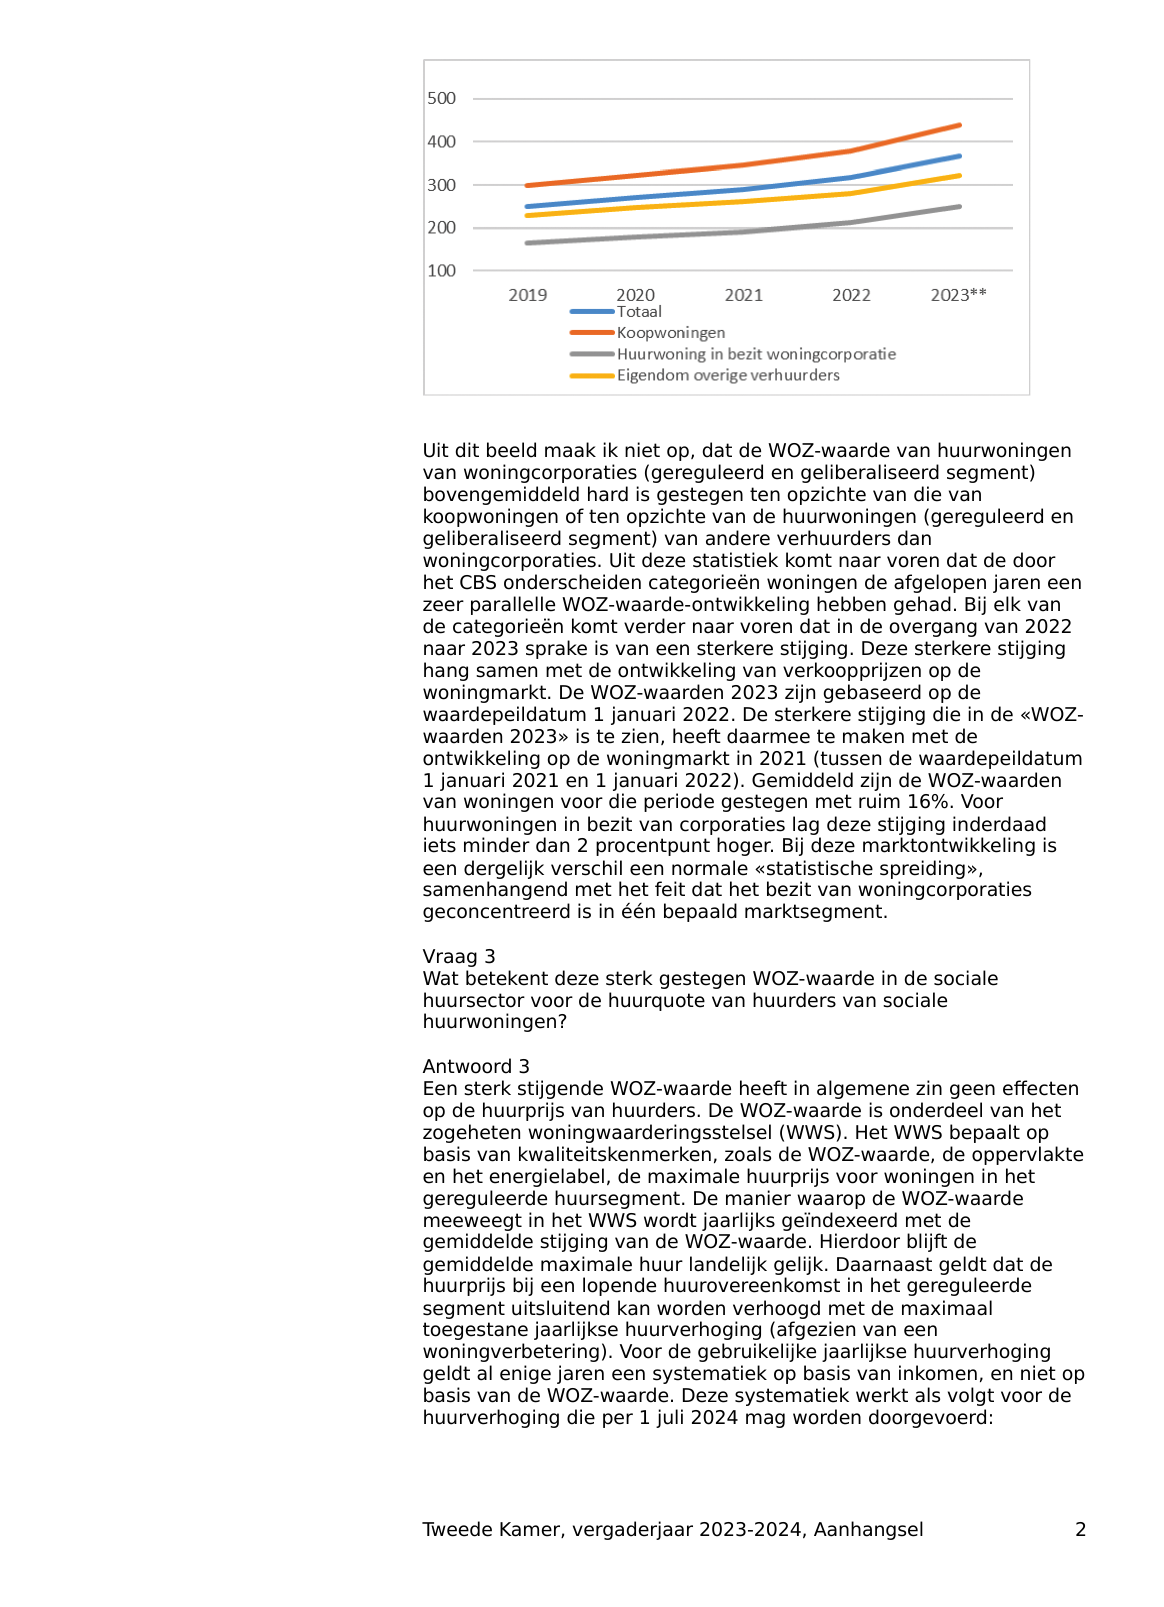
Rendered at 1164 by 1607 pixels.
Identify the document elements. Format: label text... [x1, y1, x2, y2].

text Een sterk stijgende WOZ-waarde heeft in algemene zin geen effecten op de huurprijs van huurders. De WOZ-waarde is onderdeel van het zogeheten woningwaarderingsstelsel (WWS). Het WWS bepaalt op basis van kwaliteitskenmerken, zoals de WOZ-waarde, de oppervlakte en het energielabel, de maximale huurprijs voor woningen in het gereguleerde huursegment. De manier waarop de WOZ-waarde meeweegt in het WWS wordt jaarlijks geïndexeerd met de gemiddelde stijging van de WOZ-waarde. Hierdoor blijft de gemiddelde maximale huur landelijk gelijk. Daarnaast geldt dat de huurprijs bij een lopende huurovereenkomst in het gereguleerde segment uitsluitend kan worden verhoogd met de maximaal toegestane jaarlijkse huurverhoging (afgezien van een woningverbetering). Voor de gebruikelijke jaarlijkse huurverhoging geldt al enige jaren een systematiek op basis van inkomen, en niet op basis van de WOZ-waarde. Deze systematiek werkt als volgt voor de huurverhoging die per 1 juli 2024 mag worden doorgevoerd: [422, 1078, 1087, 1429]
text Vraag 3 [422, 946, 1087, 967]
text Antwoord 3 [422, 1056, 1087, 1078]
text Wat betekent deze sterk gestegen WOZ-waarde in de sociale huursector voor de huurquote van huurders van sociale huurwoningen? [422, 967, 1087, 1033]
picture [422, 59, 1031, 396]
text Uit dit beeld maak ik niet op, dat de WOZ-waarde van huurwoningen van woningcorporaties (gereguleerd en geliberaliseerd segment) bovengemiddeld hard is gestegen ten opzichte van die van koopwoningen of ten opzichte van de huurwoningen (gereguleerd en geliberaliseerd segment) van andere verhuurders dan woningcorporaties. Uit deze statistiek komt naar voren dat de door het CBS onderscheiden categorieën woningen de afgelopen jaren een zeer parallelle WOZ-waarde-ontwikkeling hebben gehad. Bij elk van de categorieën komt verder naar voren dat in de overgang van 2022 naar 2023 sprake is van een sterkere stijging. Deze sterkere stijging hang samen met de ontwikkeling van verkoopprijzen op de woningmarkt. De WOZ-waarden 2023 zijn gebaseerd op de waardepeildatum 1 januari 2022. De sterkere stijging die in de «WOZ-waarden 2023» is te zien, heeft daarmee te maken met de ontwikkeling op de woningmarkt in 2021 (tussen de waardepeildatum 1 januari 2021 en 1 januari 2022). Gemiddeld zijn de WOZ-waarden van woningen voor die periode gestegen met ruim 16%. Voor huurwoningen in bezit van corporaties lag deze stijging inderdaad iets minder dan 2 procentpunt hoger. Bij deze marktontwikkeling is een dergelijk verschil een normale «statistische spreiding», samenhangend met het feit dat het bezit van woningcorporaties geconcentreerd is in één bepaald marktsegment. [422, 440, 1087, 923]
